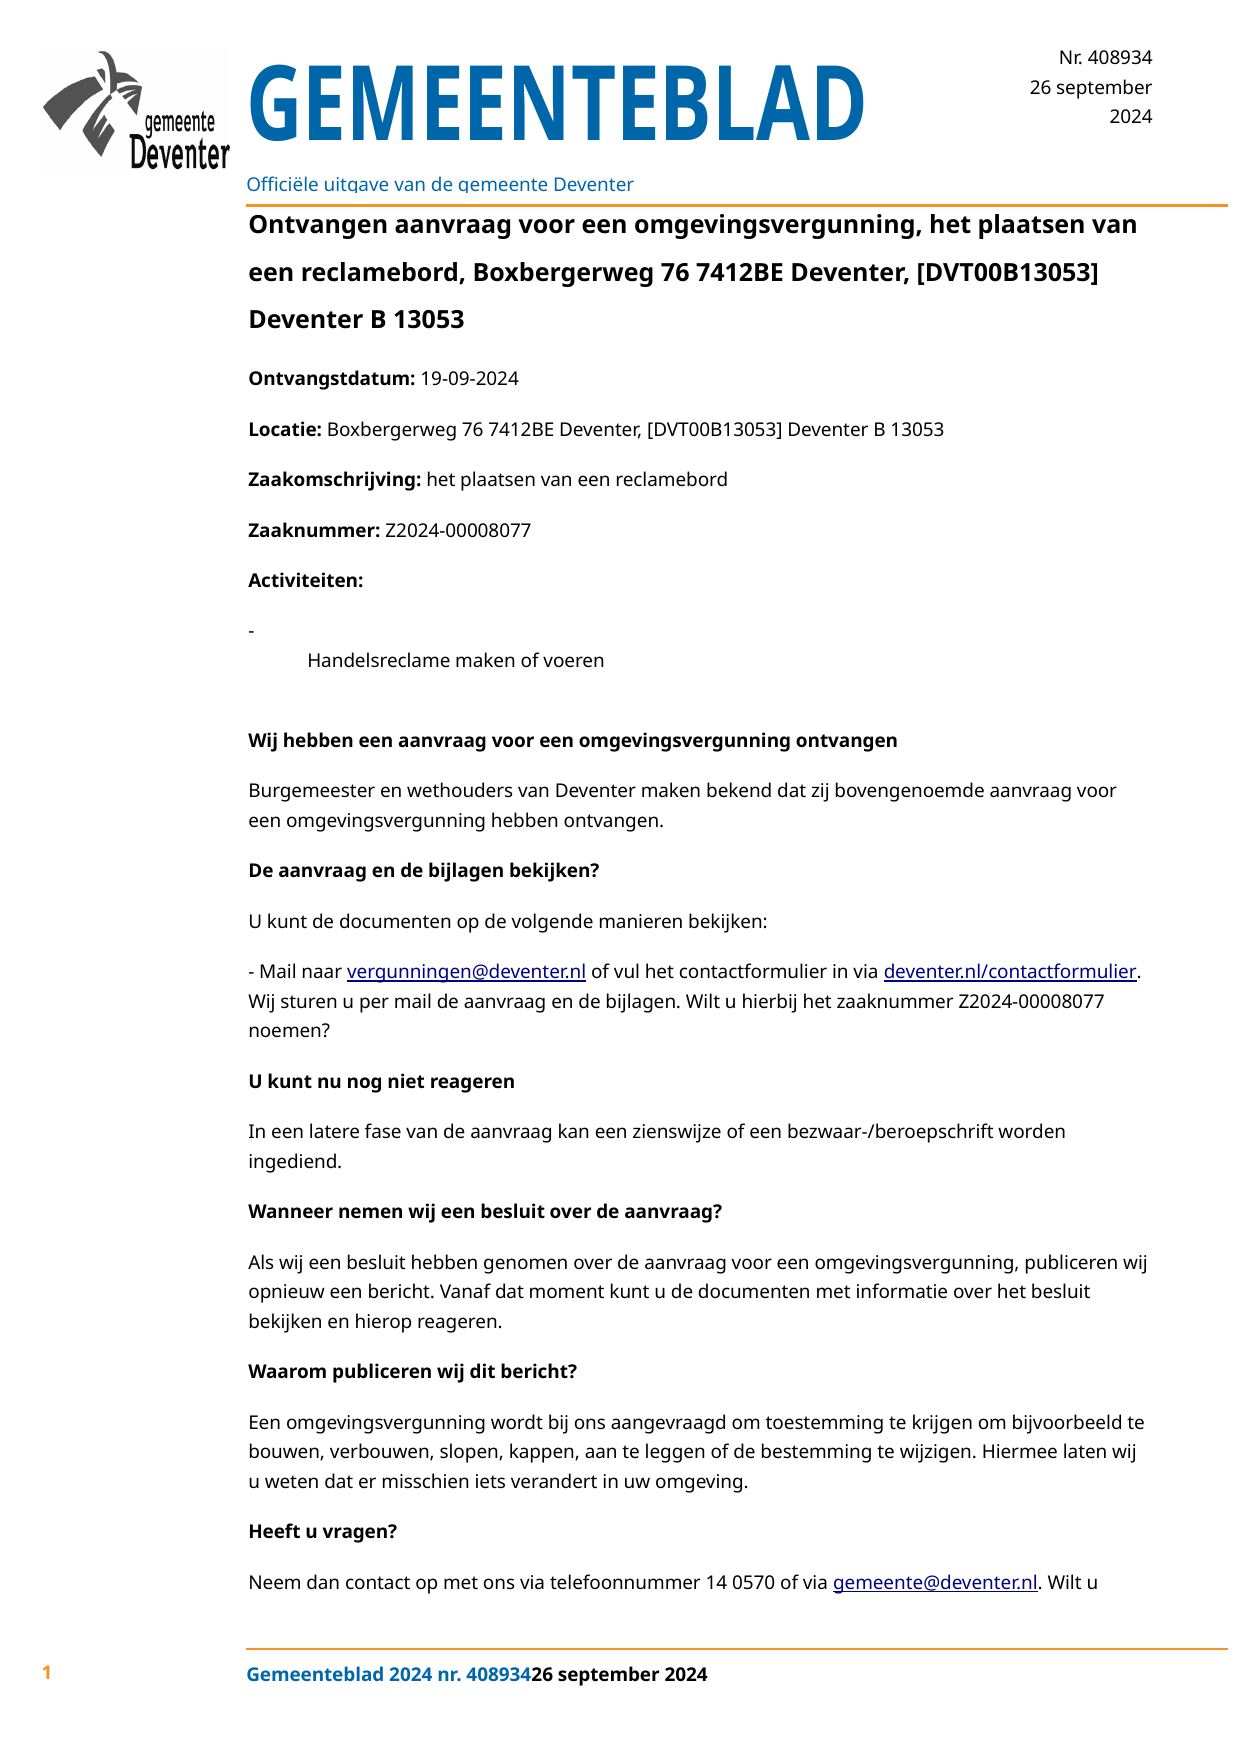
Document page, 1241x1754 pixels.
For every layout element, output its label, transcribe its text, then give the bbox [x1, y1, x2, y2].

text Activiteiten: [248, 567, 1152, 593]
text De aanvraag en de bijlagen bekijken? [248, 858, 1152, 883]
text U kunt nu nog niet reageren [248, 1068, 1152, 1094]
text - Mail naar vergunningen@deventer.nl of vul het contactformulier in via deventer.nl/contactformulier. Wij sturen u per mail de aanvraag en de bijlagen. Wilt u hierbij het zaaknummer Z2024-00008077 noemen? [248, 958, 1152, 1043]
text Wanneer nemen wij een besluit over de aanvraag? [248, 1198, 1152, 1224]
text Zaakomschrijving: het plaatsen van een reclamebord [248, 466, 1152, 492]
text Locatie: Boxbergerweg 76 7412BE Deventer, [DVT00B13053] Deventer B 13053 [248, 416, 1152, 442]
text Waarom publiceren wij dit bericht? [248, 1358, 1152, 1384]
text Heeft u vragen? [248, 1518, 1152, 1544]
text In een latere fase van de aanvraag kan een zienswijze of een bezwaar-/beroepschrift worden ingediend. [248, 1118, 1152, 1174]
text Ontvangen aanvraag voor een omgevingsvergunning, het plaatsen van een reclamebord, Boxbergerweg 76 7412BE Deventer, [DVT00B13053] Deventer B 13053 [248, 207, 1152, 336]
text Neem dan contact op met ons via telefoonnummer 14 0570 of via gemeente@deventer.nl. Wilt u [248, 1569, 1152, 1594]
list Handelsreclame maken of voeren [248, 647, 1152, 673]
text Wij hebben een aanvraag voor een omgevingsvergunning ontvangen [248, 727, 1152, 753]
text Ontvangstdatum: 19-09-2024 [248, 366, 1152, 391]
text Als wij een besluit hebben genomen over de aanvraag voor een omgevingsvergunning, publiceren wij opnieuw een bericht. Vanaf dat moment kunt u de documenten met informatie over het besluit bekijken en hierop reageren. [248, 1249, 1152, 1334]
text Burgemeester en wethouders van Deventer maken bekend dat zij bovengenoemde aanvraag voor een omgevingsvergunning hebben ontvangen. [248, 778, 1152, 833]
picture [41, 47, 231, 172]
text U kunt de documenten op de volgende manieren bekijken: [248, 908, 1152, 934]
text Zaaknummer: Z2024-00008077 [248, 517, 1152, 542]
text Een omgevingsvergunning wordt bij ons aangevraagd om toestemming te krijgen om bijvoorbeeld te bouwen, verbouwen, slopen, kappen, aan te leggen of de bestemming te wijzigen. Hiermee laten wij u weten dat er misschien iets verandert in uw omgeving. [248, 1409, 1152, 1494]
